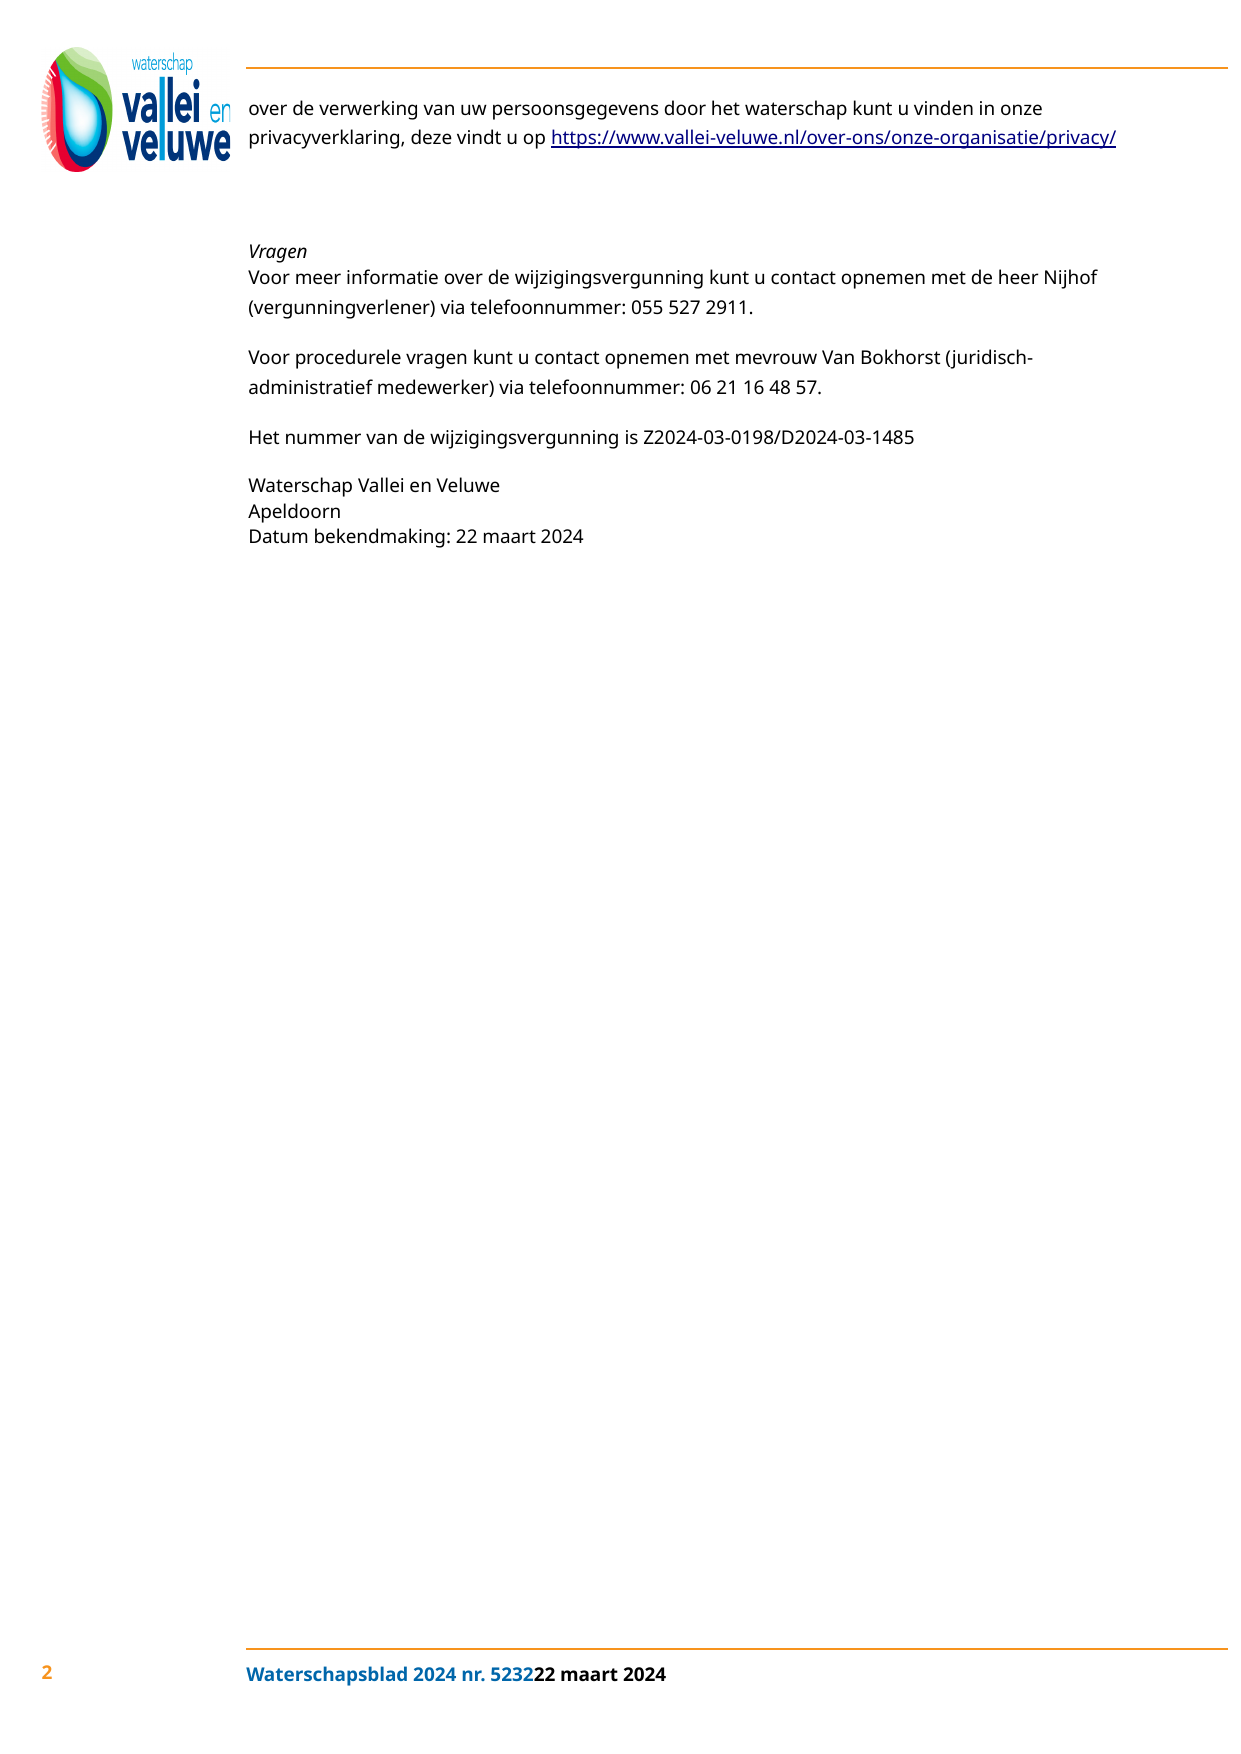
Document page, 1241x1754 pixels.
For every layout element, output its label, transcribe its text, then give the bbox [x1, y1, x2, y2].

text Voor procedurele vragen kunt u contact opnemen met mevrouw Van Bokhorst (juridisch-administratief medewerker) via telefoonnummer: 06 21 16 48 57. [248, 344, 1152, 400]
text Waterschap Vallei en Veluwe [248, 472, 1152, 498]
text Het nummer van de wijzigingsvergunning is Z2024-03-0198/D2024-03-1485 [248, 424, 1152, 450]
text over de verwerking van uw persoonsgegevens door het waterschap kunt u vinden in onze privacyverklaring, deze vindt u op https://www.vallei-veluwe.nl/over-ons/onze-organisatie/privacy/ [248, 95, 1152, 150]
text Datum bekendmaking: 22 maart 2024 [248, 524, 1152, 549]
text Vragen [248, 239, 1152, 264]
picture [41, 47, 231, 172]
text Apeldoorn [248, 498, 1152, 524]
text Voor meer informatie over de wijzigingsvergunning kunt u contact opnemen met de heer Nijhof (vergunningverlener) via telefoonnummer: 055 527 2911. [248, 264, 1152, 320]
